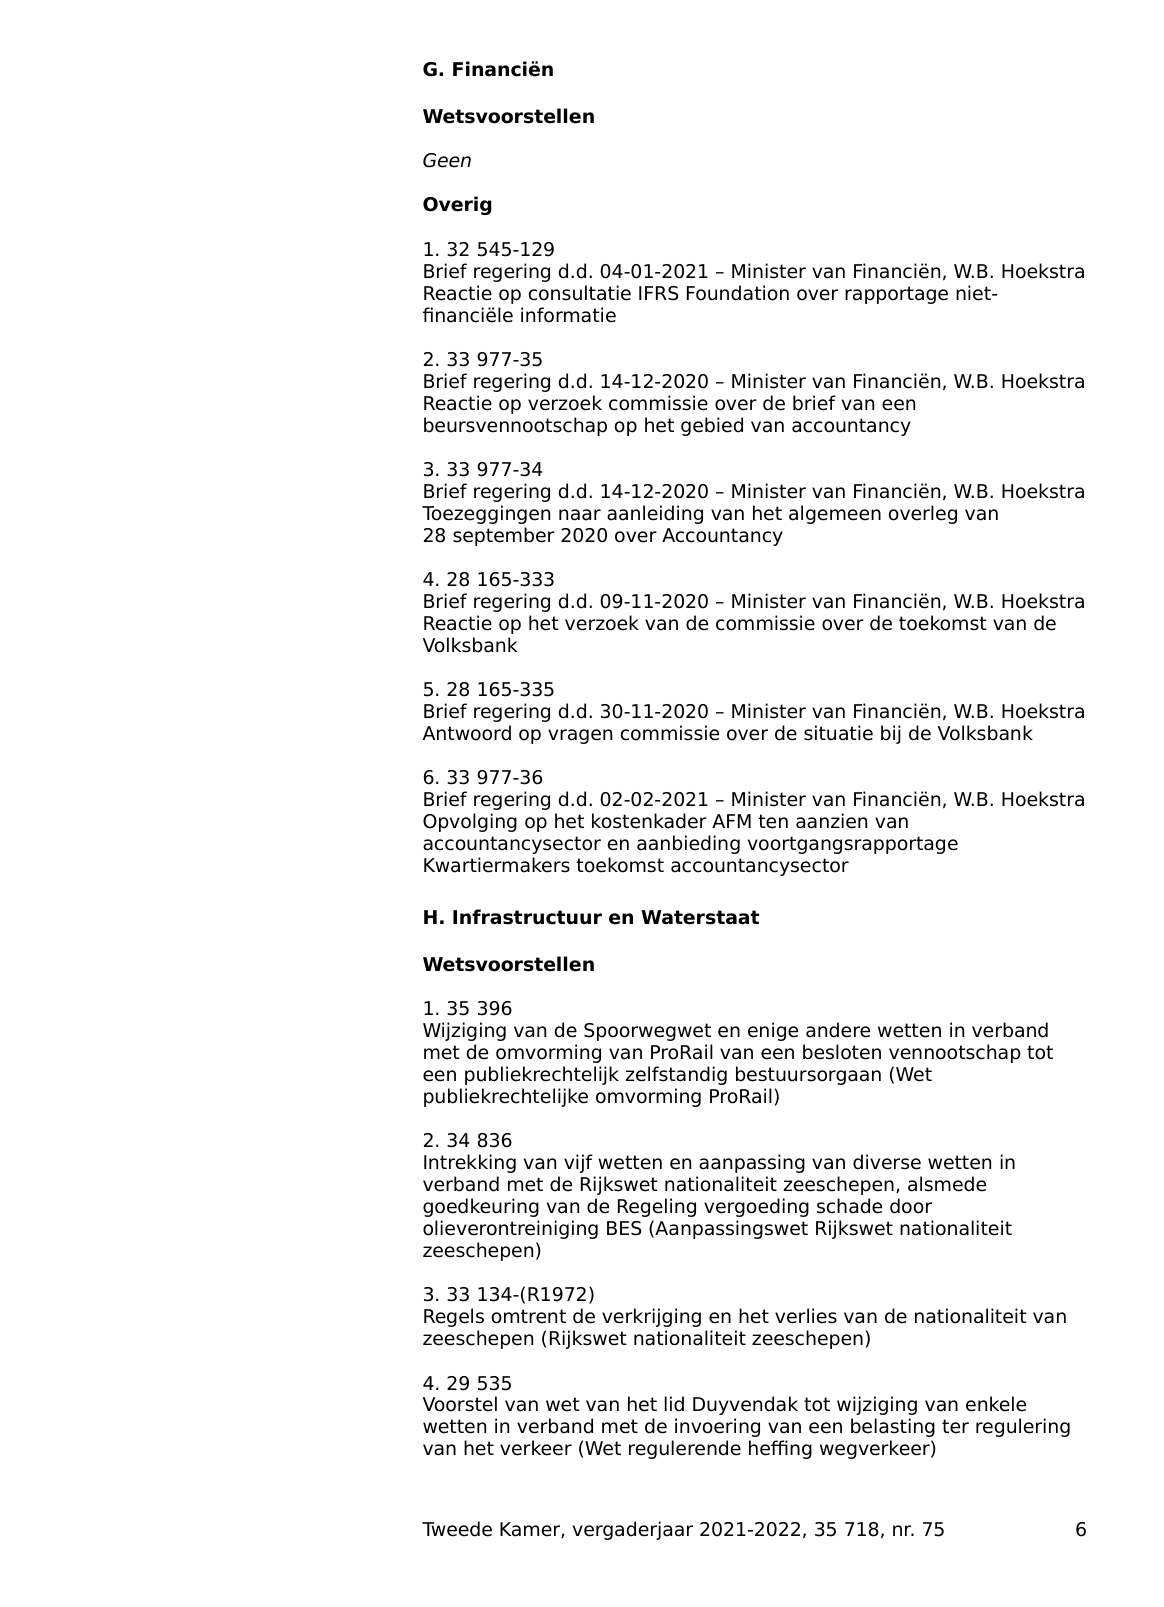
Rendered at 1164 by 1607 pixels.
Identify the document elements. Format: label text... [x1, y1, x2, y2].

text Brief regering d.d. 04-01-2021 – Minister van Financiën, W.B. Hoekstra [422, 261, 1087, 282]
text 4. 28 165-333 [422, 569, 1087, 591]
subtitle Wetsvoorstellen [422, 106, 1087, 128]
text Toezeggingen naar aanleiding van het algemeen overleg van 28 september 2020 over Accountancy [422, 503, 1087, 547]
text 3. 33 977-34 [422, 459, 1087, 481]
text Intrekking van vijf wetten en aanpassing van diverse wetten in verband met de Rijkswet nationaliteit zeeschepen, alsmede goedkeuring van de Regeling vergoeding schade door olieverontreiniging BES (Aanpassingswet Rijkswet nationaliteit zeeschepen) [422, 1152, 1087, 1262]
text 4. 29 535 [422, 1372, 1087, 1394]
text 1. 32 545-129 [422, 238, 1087, 261]
subtitle Wetsvoorstellen [422, 954, 1087, 976]
text Reactie op consultatie IFRS Foundation over rapportage niet-financiële informatie [422, 282, 1087, 326]
text 5. 28 165-335 [422, 679, 1087, 701]
text Antwoord op vragen commissie over de situatie bij de Volksbank [422, 723, 1087, 745]
text 2. 33 977-35 [422, 349, 1087, 371]
text Brief regering d.d. 14-12-2020 – Minister van Financiën, W.B. Hoekstra [422, 481, 1087, 503]
text 1. 35 396 [422, 998, 1087, 1020]
text Geen [422, 150, 1087, 172]
text Brief regering d.d. 14-12-2020 – Minister van Financiën, W.B. Hoekstra [422, 371, 1087, 393]
text Voorstel van wet van het lid Duyvendak tot wijziging van enkele wetten in verband met de invoering van een belasting ter regulering van het verkeer (Wet regulerende heffing wegverkeer) [422, 1394, 1087, 1460]
text Brief regering d.d. 02-02-2021 – Minister van Financiën, W.B. Hoekstra [422, 789, 1087, 811]
text Brief regering d.d. 30-11-2020 – Minister van Financiën, W.B. Hoekstra [422, 701, 1087, 723]
text 3. 33 134-(R1972) [422, 1284, 1087, 1306]
text Brief regering d.d. 09-11-2020 – Minister van Financiën, W.B. Hoekstra [422, 591, 1087, 613]
text 6. 33 977-36 [422, 767, 1087, 789]
text Reactie op verzoek commissie over de brief van een beursvennootschap op het gebied van accountancy [422, 393, 1087, 437]
subtitle H. Infrastructuur en Waterstaat [422, 907, 1087, 929]
text Regels omtrent de verkrijging en het verlies van de nationaliteit van zeeschepen (Rijkswet nationaliteit zeeschepen) [422, 1306, 1087, 1350]
text Wijziging van de Spoorwegwet en enige andere wetten in verband met de omvorming van ProRail van een besloten vennootschap tot een publiekrechtelijk zelfstandig bestuursorgaan (Wet publiekrechtelijke omvorming ProRail) [422, 1020, 1087, 1108]
text Reactie op het verzoek van de commissie over de toekomst van de Volksbank [422, 613, 1087, 657]
subtitle Overig [422, 194, 1087, 216]
subtitle G. Financiën [422, 59, 1087, 81]
text 2. 34 836 [422, 1130, 1087, 1152]
text Opvolging op het kostenkader AFM ten aanzien van accountancysector en aanbieding voortgangsrapportage Kwartiermakers toekomst accountancysector [422, 811, 1087, 877]
